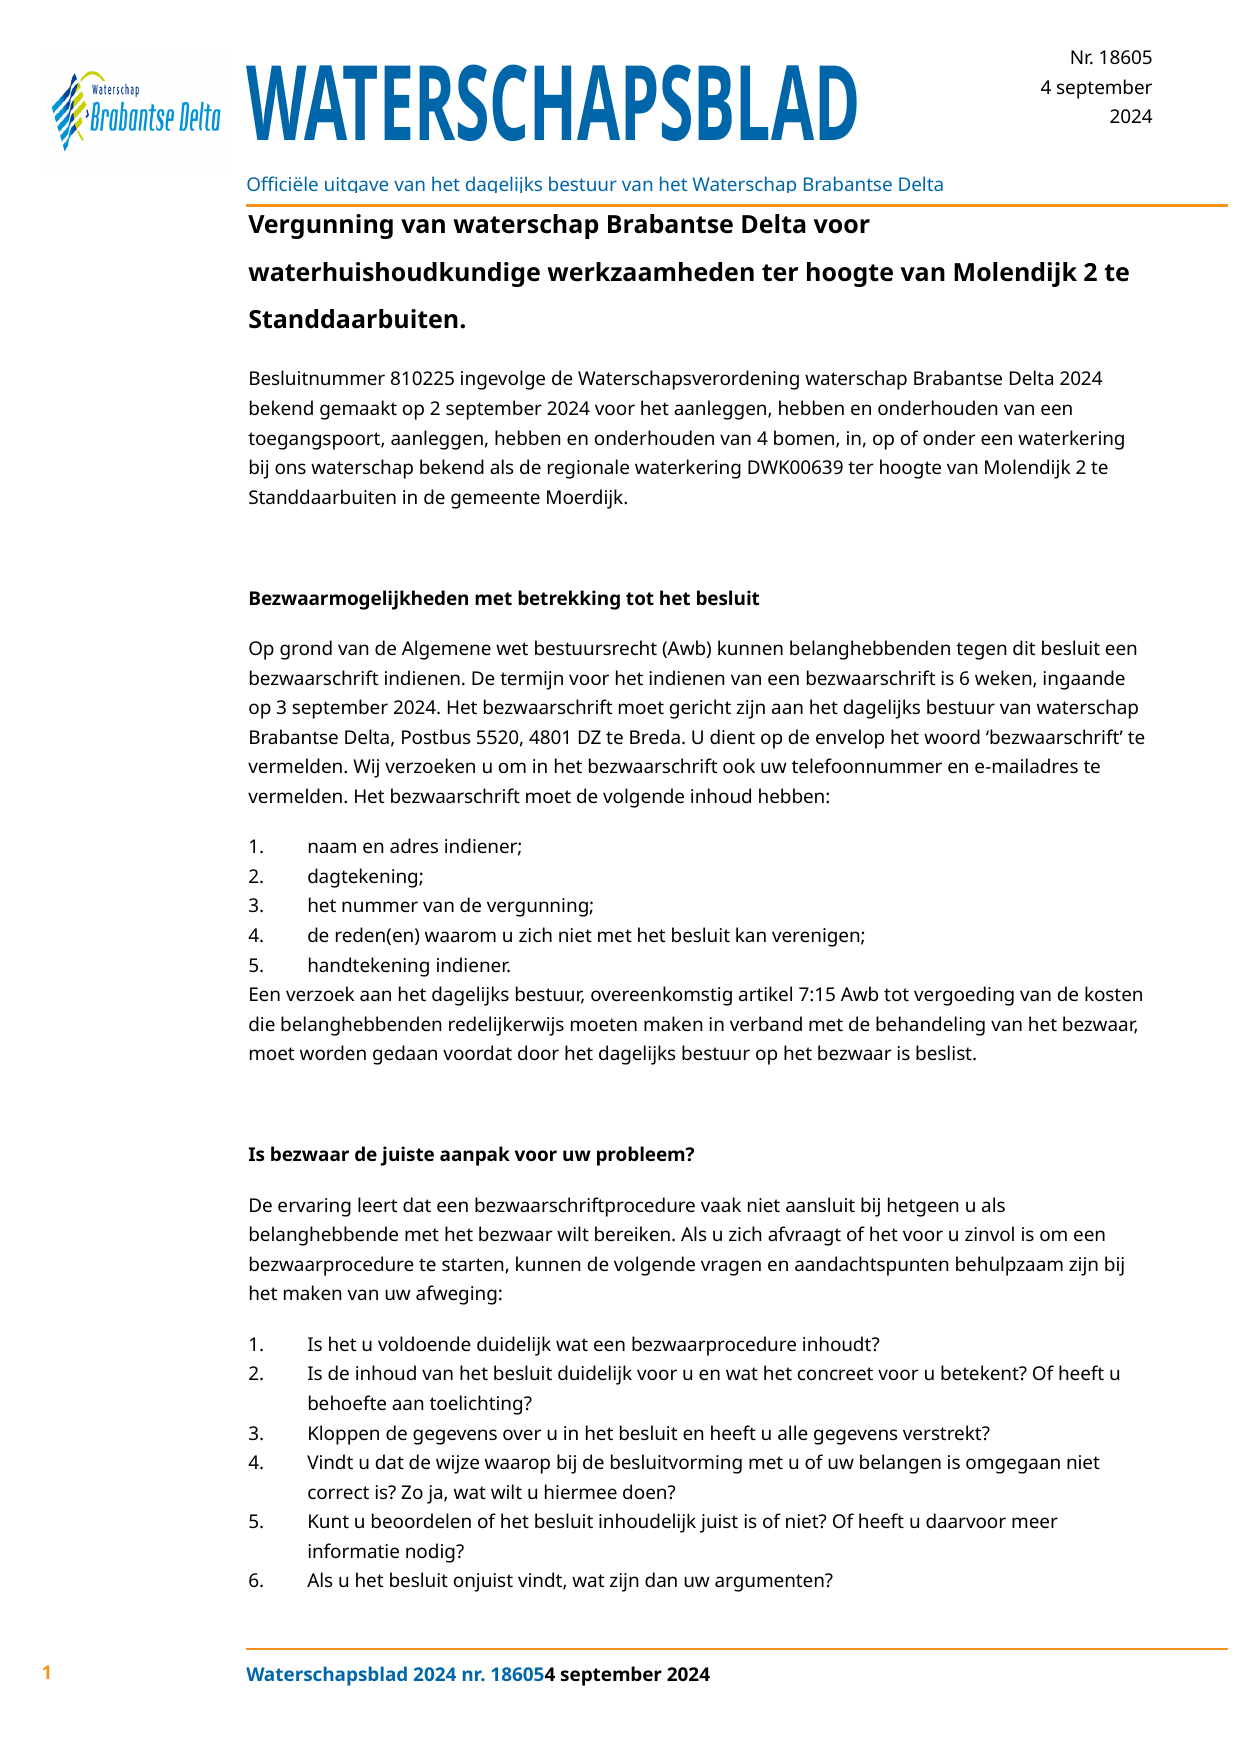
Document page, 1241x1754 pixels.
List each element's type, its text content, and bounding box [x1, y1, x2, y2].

list Kloppen de gegevens over u in het besluit en heeft u alle gegevens verstrekt? [248, 1420, 1152, 1445]
list Is het u voldoende duidelijk wat een bezwaarprocedure inhoudt? [248, 1331, 1152, 1357]
text Besluitnummer 810225 ingevolge de Waterschapsverordening waterschap Brabantse Delta 2024 bekend gemaakt op 2 september 2024 voor het aanleggen, hebben en onderhouden van een toegangspoort, aanleggen, hebben en onderhouden van 4 bomen, in, op of onder een waterkering bij ons waterschap bekend als de regionale waterkering DWK00639 ter hoogte van Molendijk 2 te Standdaarbuiten in de gemeente Moerdijk. [248, 366, 1152, 509]
list dagtekening; [248, 863, 1152, 889]
list Is de inhoud van het besluit duidelijk voor u en wat het concreet voor u betekent? Of heeft u behoefte aan toelichting? [248, 1361, 1152, 1416]
text Is bezwaar de juiste aanpak voor uw probleem? [248, 1141, 1152, 1167]
list Kunt u beoordelen of het besluit inhoudelijk juist is of niet? Of heeft u daarvoor meer informatie nodig? [248, 1508, 1152, 1564]
list de reden(en) waarom u zich niet met het besluit kan verenigen; [248, 922, 1152, 948]
list handtekening indiener. [248, 952, 1152, 977]
list Als u het besluit onjuist vindt, wat zijn dan uw argumenten? [248, 1568, 1152, 1593]
list het nummer van de vergunning; [248, 893, 1152, 918]
text Een verzoek aan het dagelijks bestuur, overeenkomstig artikel 7:15 Awb tot vergoeding van de kosten die belanghebbenden redelijkerwijs moeten maken in verband met de behandeling van het bezwaar, moet worden gedaan voordat door het dagelijks bestuur op het bezwaar is beslist. [248, 981, 1152, 1066]
text Bezwaarmogelijkheden met betrekking tot het besluit [248, 585, 1152, 610]
text Op grond van de Algemene wet bestuursrecht (Awb) kunnen belanghebbenden tegen dit besluit een bezwaarschrift indienen. De termijn voor het indienen van een bezwaarschrift is 6 weken, ingaande op 3 september 2024. Het bezwaarschrift moet gericht zijn aan het dagelijks bestuur van waterschap Brabantse Delta, Postbus 5520, 4801 DZ te Breda. U dient op de envelop het woord ‘bezwaarschrift’ te vermelden. Wij verzoeken u om in het bezwaarschrift ook uw telefoonnummer en e‑mailadres te vermelden. Het bezwaarschrift moet de volgende inhoud hebben: [248, 635, 1152, 809]
text De ervaring leert dat een bezwaarschriftprocedure vaak niet aansluit bij hetgeen u als belanghebbende met het bezwaar wilt bereiken. Als u zich afvraagt of het voor u zinvol is om een bezwaarprocedure te starten, kunnen de volgende vragen en aandachtspunten behulpzaam zijn bij het maken van uw afweging: [248, 1192, 1152, 1306]
list naam en adres indiener; [248, 833, 1152, 859]
text Vergunning van waterschap Brabantse Delta voor waterhuishoudkundige werkzaamheden ter hoogte van Molendijk 2 te Standdaarbuiten. [248, 207, 1152, 336]
picture [41, 47, 231, 172]
list Vindt u dat de wijze waarop bij de besluitvorming met u of uw belangen is omgegaan niet correct is? Zo ja, wat wilt u hiermee doen? [248, 1449, 1152, 1504]
